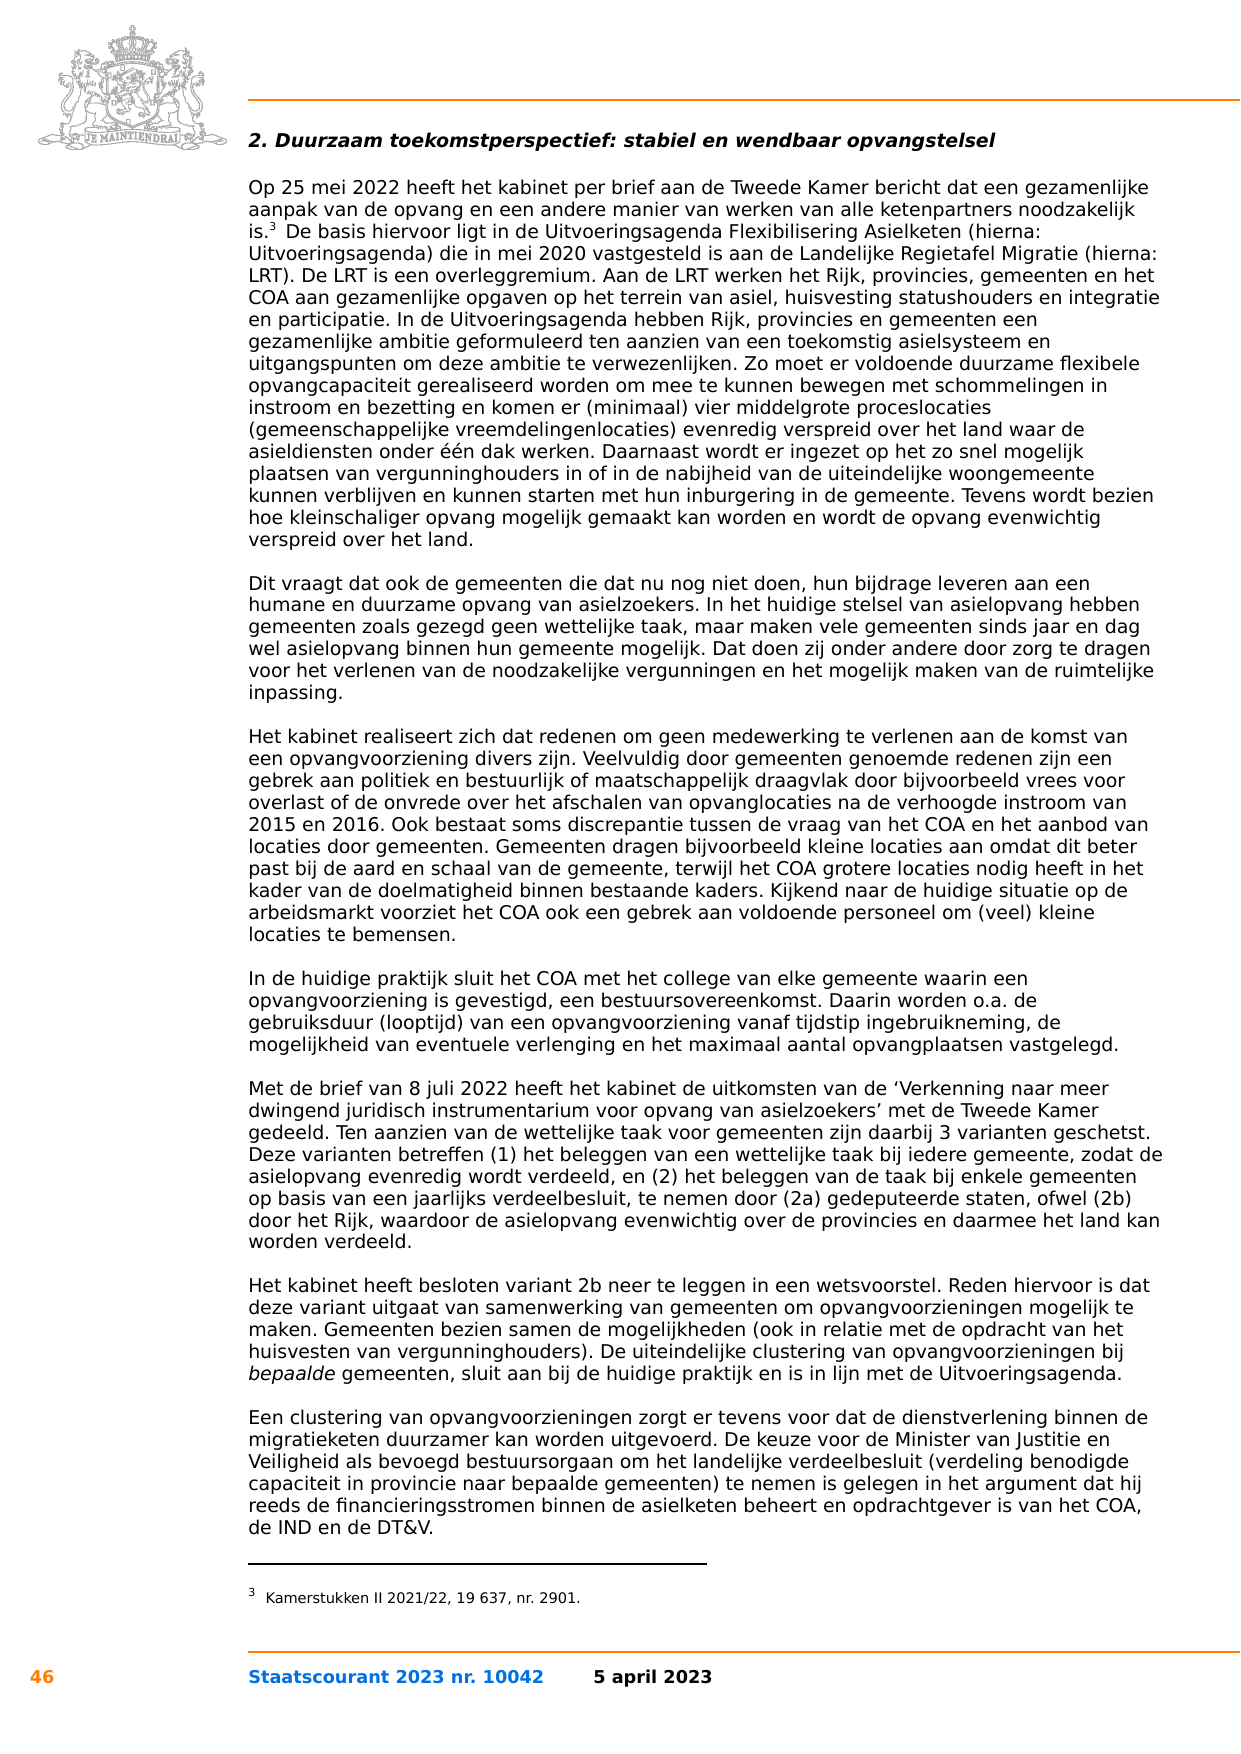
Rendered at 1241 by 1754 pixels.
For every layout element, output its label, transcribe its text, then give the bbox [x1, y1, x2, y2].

picture [38, 25, 227, 150]
subtitle 2. Duurzaam toekomstperspectief: stabiel en wendbaar opvangstelsel [248, 130, 1163, 152]
text Een clustering van opvangvoorzieningen zorgt er tevens voor dat de dienstverlening binnen de migratieketen duurzamer kan worden uitgevoerd. De keuze voor de Minister van Justitie en Veiligheid als bevoegd bestuursorgaan om het landelijke verdeelbesluit (verdeling benodigde capaciteit in provincie naar bepaalde gemeenten) te nemen is gelegen in het argument dat hij reeds de financieringsstromen binnen de asielketen beheert en opdrachtgever is van het COA, de IND en de DT&V. [248, 1407, 1163, 1539]
text Met de brief van 8 juli 2022 heeft het kabinet de uitkomsten van de ‘Verkenning naar meer dwingend juridisch instrumentarium voor opvang van asielzoekers’ met de Tweede Kamer gedeeld. Ten aanzien van de wettelijke taak voor gemeenten zijn daarbij 3 varianten geschetst. Deze varianten betreffen (1) het beleggen van een wettelijke taak bij iedere gemeente, zodat de asielopvang evenredig wordt verdeeld, en (2) het beleggen van de taak bij enkele gemeenten op basis van een jaarlijks verdeelbesluit, te nemen door (2a) gedeputeerde staten, ofwel (2b) door het Rijk, waardoor de asielopvang evenwichtig over de provincies en daarmee het land kan worden verdeeld. [248, 1078, 1163, 1253]
text Kamerstukken II 2021/22, 19 637, nr. 2901. [248, 1586, 1163, 1608]
text Het kabinet realiseert zich dat redenen om geen medewerking te verlenen aan de komst van een opvangvoorziening divers zijn. Veelvuldig door gemeenten genoemde redenen zijn een gebrek aan politiek en bestuurlijk of maatschappelijk draagvlak door bijvoorbeeld vrees voor overlast of de onvrede over het afschalen van opvanglocaties na de verhoogde instroom van 2015 en 2016. Ook bestaat soms discrepantie tussen de vraag van het COA en het aanbod van locaties door gemeenten. Gemeenten dragen bijvoorbeeld kleine locaties aan omdat dit beter past bij de aard en schaal van de gemeente, terwijl het COA grotere locaties nodig heeft in het kader van de doelmatigheid binnen bestaande kaders. Kijkend naar de huidige situatie op de arbeidsmarkt voorziet het COA ook een gebrek aan voldoende personeel om (veel) kleine locaties te bemensen. [248, 726, 1163, 946]
text Het kabinet heeft besloten variant 2b neer te leggen in een wetsvoorstel. Reden hiervoor is dat deze variant uitgaat van samenwerking van gemeenten om opvangvoorzieningen mogelijk te maken. Gemeenten bezien samen de mogelijkheden (ook in relatie met de opdracht van het huisvesten van vergunninghouders). De uiteindelijke clustering van opvangvoorzieningen bij bepaalde gemeenten, sluit aan bij de huidige praktijk en is in lijn met de Uitvoeringsagenda. [248, 1275, 1163, 1385]
text Op 25 mei 2022 heeft het kabinet per brief aan de Tweede Kamer bericht dat een gezamenlijke aanpak van de opvang en een andere manier van werken van alle ketenpartners noodzakelijk is. De basis hiervoor ligt in de Uitvoeringsagenda Flexibilisering Asielketen (hierna: Uitvoeringsagenda) die in mei 2020 vastgesteld is aan de Landelijke Regietafel Migratie (hierna: LRT). De LRT is een overleggremium. Aan de LRT werken het Rijk, provincies, gemeenten en het COA aan gezamenlijke opgaven op het terrein van asiel, huisvesting statushouders en integratie en participatie. In de Uitvoeringsagenda hebben Rijk, provincies en gemeenten een gezamenlijke ambitie geformuleerd ten aanzien van een toekomstig asielsysteem en uitgangspunten om deze ambitie te verwezenlijken. Zo moet er voldoende duurzame flexibele opvangcapaciteit gerealiseerd worden om mee te kunnen bewegen met schommelingen in instroom en bezetting en komen er (minimaal) vier middelgrote proceslocaties (gemeenschappelijke vreemdelingenlocaties) evenredig verspreid over het land waar de asieldiensten onder één dak werken. Daarnaast wordt er ingezet op het zo snel mogelijk plaatsen van vergunninghouders in of in de nabijheid van de uiteindelijke woongemeente kunnen verblijven en kunnen starten met hun inburgering in de gemeente. Tevens wordt bezien hoe kleinschaliger opvang mogelijk gemaakt kan worden en wordt de opvang evenwichtig verspreid over het land. [248, 177, 1163, 551]
text In de huidige praktijk sluit het COA met het college van elke gemeente waarin een opvangvoorziening is gevestigd, een bestuursovereenkomst. Daarin worden o.a. de gebruiksduur (looptijd) van een opvangvoorziening vanaf tijdstip ingebruikneming, de mogelijkheid van eventuele verlenging en het maximaal aantal opvangplaatsen vastgelegd. [248, 968, 1163, 1056]
text Dit vraagt dat ook de gemeenten die dat nu nog niet doen, hun bijdrage leveren aan een humane en duurzame opvang van asielzoekers. In het huidige stelsel van asielopvang hebben gemeenten zoals gezegd geen wettelijke taak, maar maken vele gemeenten sinds jaar en dag wel asielopvang binnen hun gemeente mogelijk. Dat doen zij onder andere door zorg te dragen voor het verlenen van de noodzakelijke vergunningen en het mogelijk maken van de ruimtelijke inpassing. [248, 572, 1163, 704]
